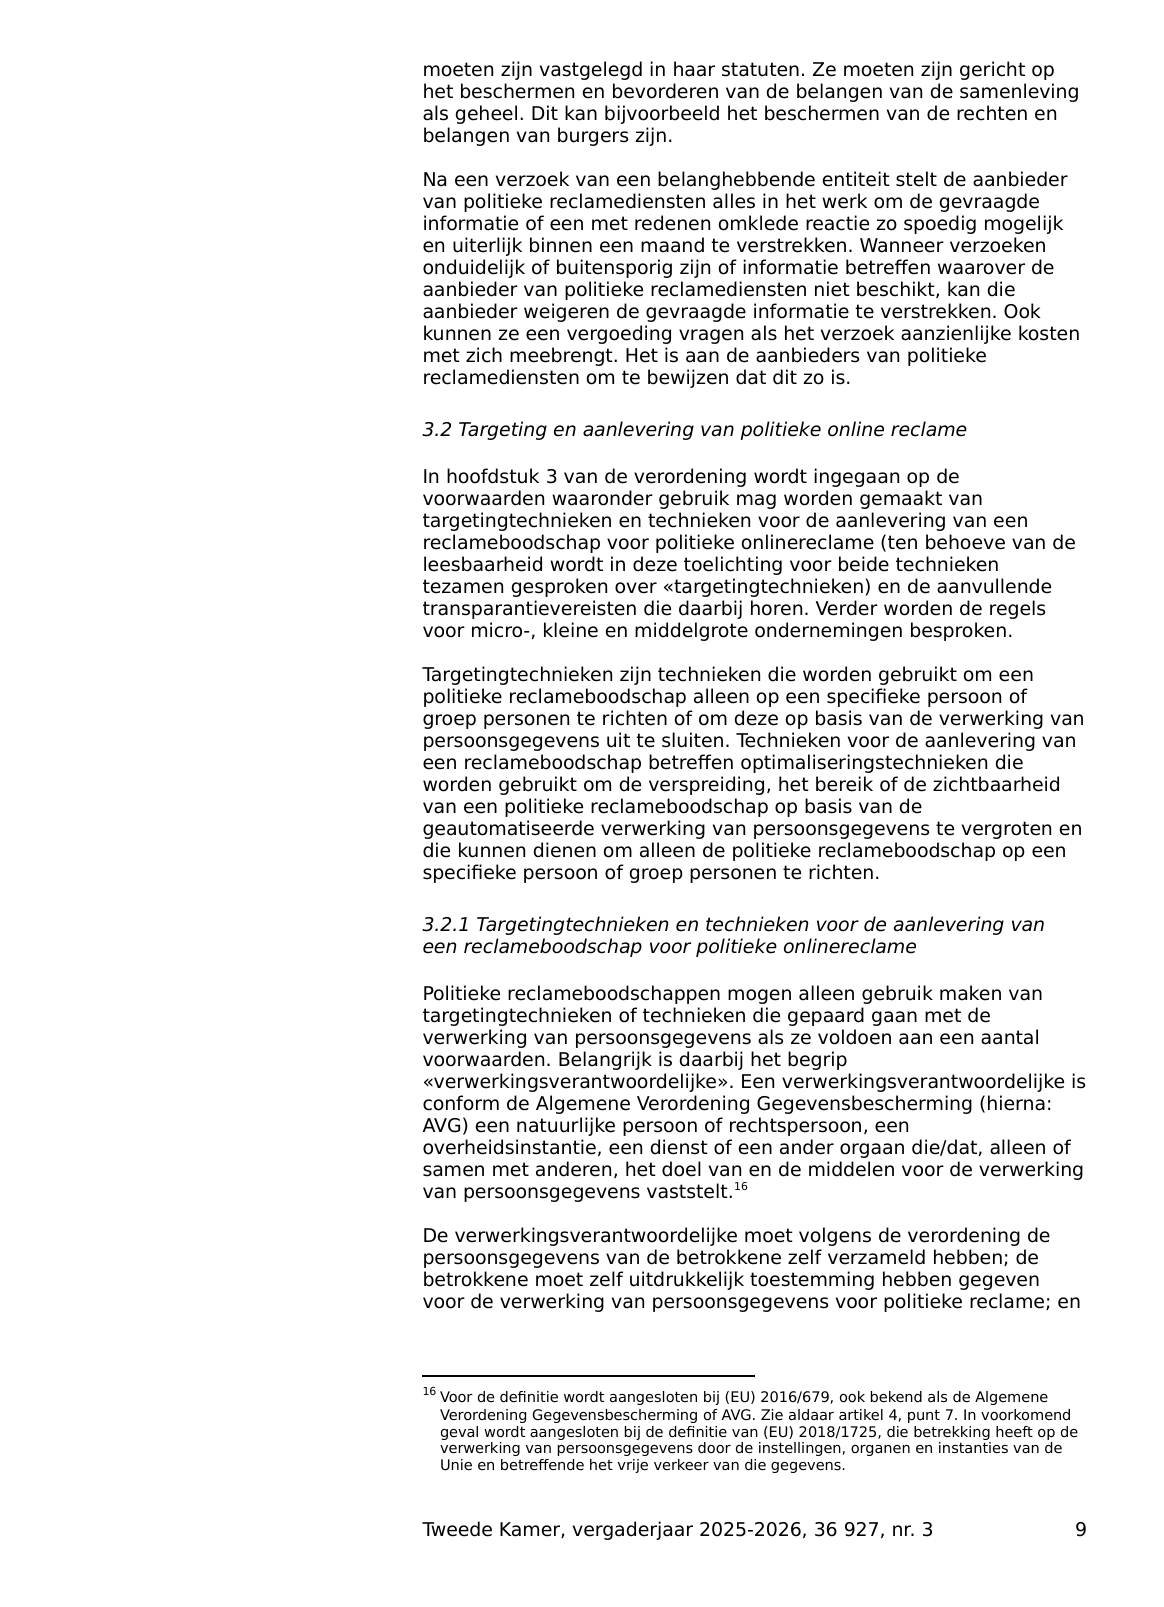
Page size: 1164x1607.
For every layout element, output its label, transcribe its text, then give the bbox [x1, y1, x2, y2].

text Targetingtechnieken zijn technieken die worden gebruikt om een politieke reclameboodschap alleen op een specifieke persoon of groep personen te richten of om deze op basis van de verwerking van persoonsgegevens uit te sluiten. Technieken voor de aanlevering van een reclameboodschap betreffen optimaliseringstechnieken die worden gebruikt om de verspreiding, het bereik of de zichtbaarheid van een politieke reclameboodschap op basis van de geautomatiseerde verwerking van persoonsgegevens te vergroten en die kunnen dienen om alleen de politieke reclameboodschap op een specifieke persoon of groep personen te richten. [422, 664, 1087, 884]
text Voor de definitie wordt aangesloten bij (EU) 2016/679, ook bekend als de Algemene Verordening Gegevensbescherming of AVG. Zie aldaar artikel 4, punt 7. In voorkomend geval wordt aangesloten bij de definitie van (EU) 2018/1725, die betrekking heeft op de verwerking van persoonsgegevens door de instellingen, organen en instanties van de Unie en betreffende het vrije verkeer van die gegevens. [422, 1385, 1087, 1474]
subtitle 3.2 Targeting en aanlevering van politieke online reclame [422, 419, 1087, 441]
text In hoofdstuk 3 van de verordening wordt ingegaan op de voorwaarden waaronder gebruik mag worden gemaakt van targetingtechnieken en technieken voor de aanlevering van een reclameboodschap voor politieke onlinereclame (ten behoeve van de leesbaarheid wordt in deze toelichting voor beide technieken tezamen gesproken over «targetingtechnieken) en de aanvullende transparantievereisten die daarbij horen. Verder worden de regels voor micro-, kleine en middelgrote ondernemingen besproken. [422, 466, 1087, 642]
text moeten zijn vastgelegd in haar statuten. Ze moeten zijn gericht op het beschermen en bevorderen van de belangen van de samenleving als geheel. Dit kan bijvoorbeeld het beschermen van de rechten en belangen van burgers zijn. [422, 59, 1087, 147]
subtitle 3.2.1 Targetingtechnieken en technieken voor de aanlevering van een reclameboodschap voor politieke onlinereclame [422, 914, 1087, 958]
text Na een verzoek van een belanghebbende entiteit stelt de aanbieder van politieke reclamediensten alles in het werk om de gevraagde informatie of een met redenen omklede reactie zo spoedig mogelijk en uiterlijk binnen een maand te verstrekken. Wanneer verzoeken onduidelijk of buitensporig zijn of informatie betreffen waarover de aanbieder van politieke reclamediensten niet beschikt, kan die aanbieder weigeren de gevraagde informatie te verstrekken. Ook kunnen ze een vergoeding vragen als het verzoek aanzienlijke kosten met zich meebrengt. Het is aan de aanbieders van politieke reclamediensten om te bewijzen dat dit zo is. [422, 169, 1087, 389]
text Politieke reclameboodschappen mogen alleen gebruik maken van targetingtechnieken of technieken die gepaard gaan met de verwerking van persoonsgegevens als ze voldoen aan een aantal voorwaarden. Belangrijk is daarbij het begrip «verwerkingsverantwoordelijke». Een verwerkingsverantwoordelijke is conform de Algemene Verordening Gegevensbescherming (hierna: AVG) een natuurlijke persoon of rechtspersoon, een overheidsinstantie, een dienst of een ander orgaan die/dat, alleen of samen met anderen, het doel van en de middelen voor de verwerking van persoonsgegevens vaststelt. [422, 983, 1087, 1202]
text De verwerkingsverantwoordelijke moet volgens de verordening de persoonsgegevens van de betrokkene zelf verzameld hebben; de betrokkene moet zelf uitdrukkelijk toestemming hebben gegeven voor de verwerking van persoonsgegevens voor politieke reclame; en [422, 1225, 1087, 1313]
